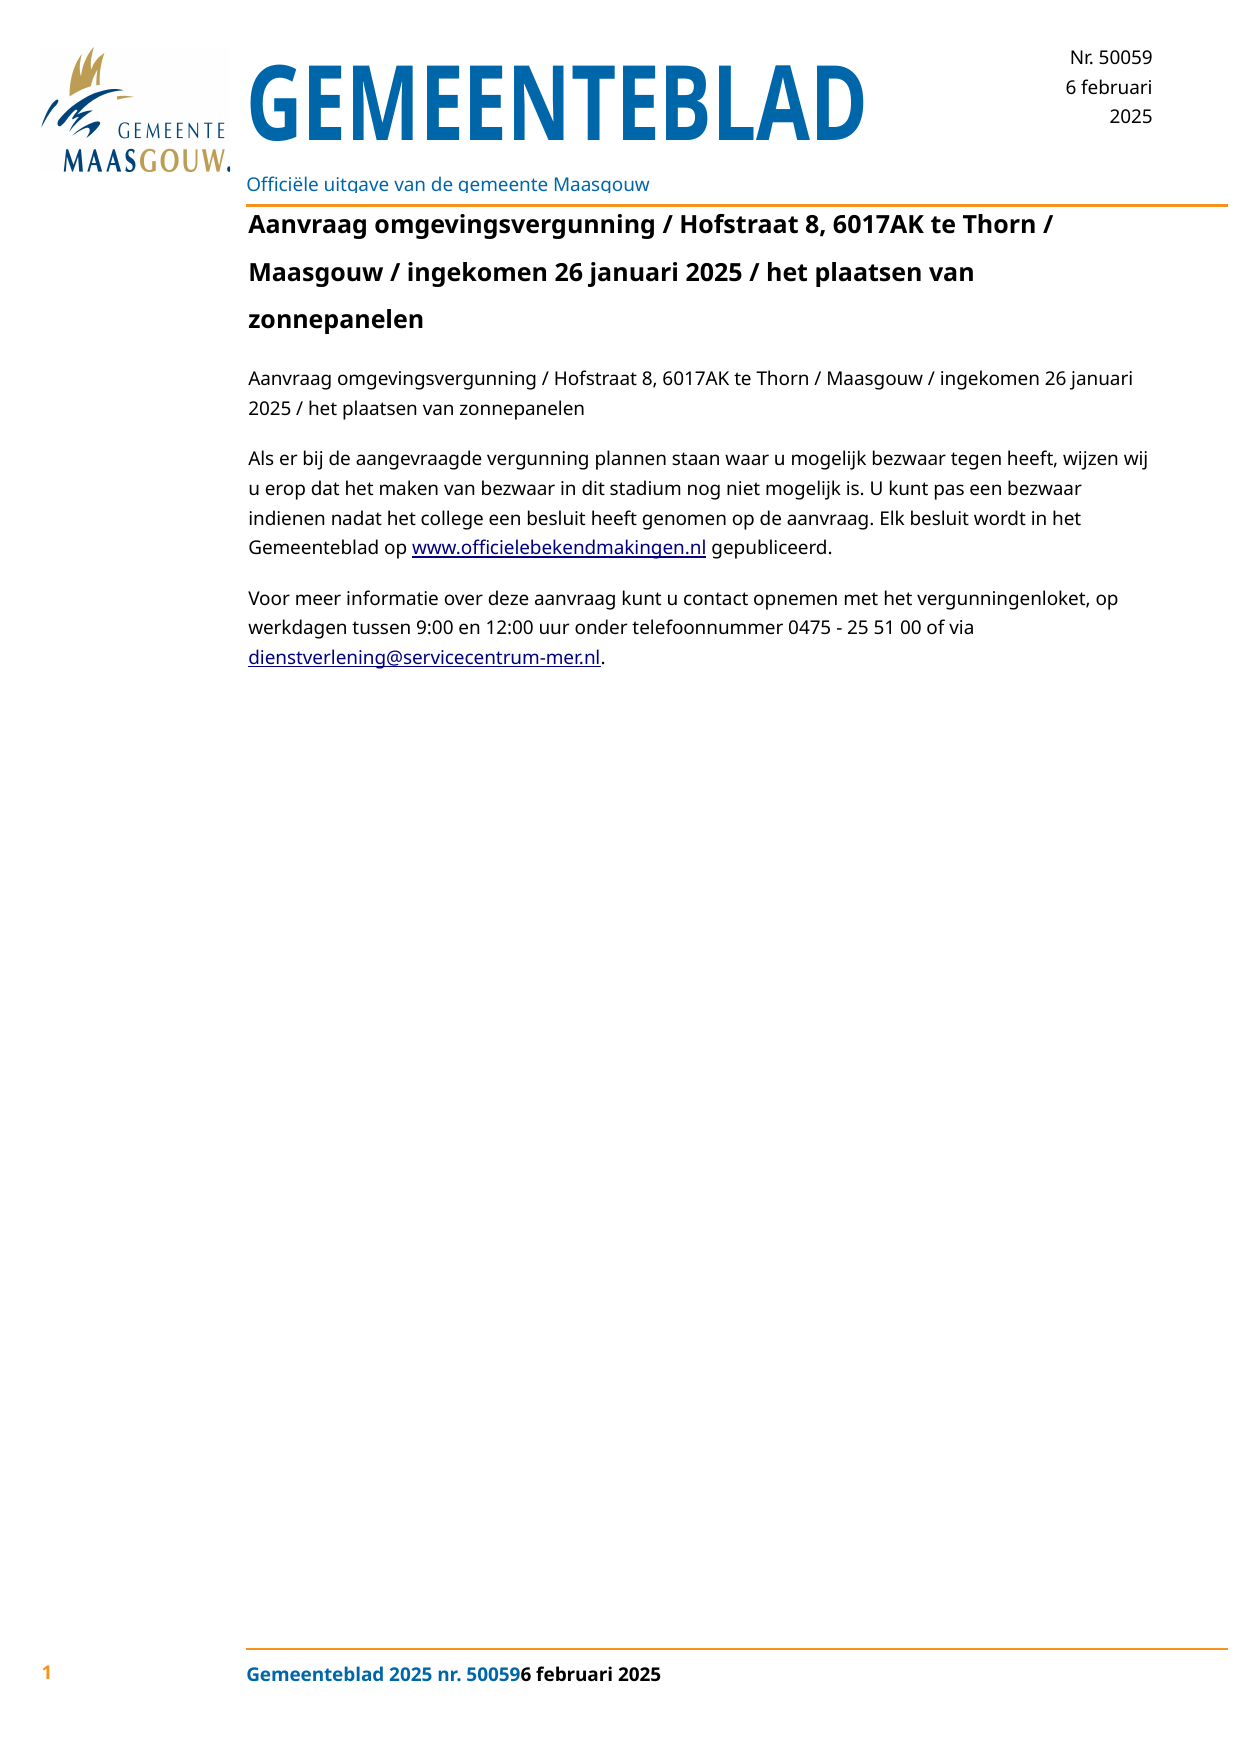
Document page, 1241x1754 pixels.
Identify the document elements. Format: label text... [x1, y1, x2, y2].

picture [41, 47, 231, 172]
text Aanvraag omgevingsvergunning / Hofstraat 8, 6017AK te Thorn / Maasgouw / ingekomen 26 januari 2025 / het plaatsen van zonnepanelen [248, 207, 1152, 336]
text Als er bij de aangevraagde vergunning plannen staan waar u mogelijk bezwaar tegen heeft, wijzen wij u erop dat het maken van bezwaar in dit stadium nog niet mogelijk is. U kunt pas een bezwaar indienen nadat het college een besluit heeft genomen op de aanvraag. Elk besluit wordt in het Gemeenteblad op www.officielebekendmakingen.nl gepubliceerd. [248, 446, 1152, 560]
text Voor meer informatie over deze aanvraag kunt u contact opnemen met het vergunningenloket, op werkdagen tussen 9:00 en 12:00 uur onder telefoonnummer 0475 - 25 51 00 of via dienstverlening@servicecentrum-mer.nl. [248, 585, 1152, 669]
text Aanvraag omgevingsvergunning / Hofstraat 8, 6017AK te Thorn / Maasgouw / ingekomen 26 januari 2025 / het plaatsen van zonnepanelen [248, 366, 1152, 421]
